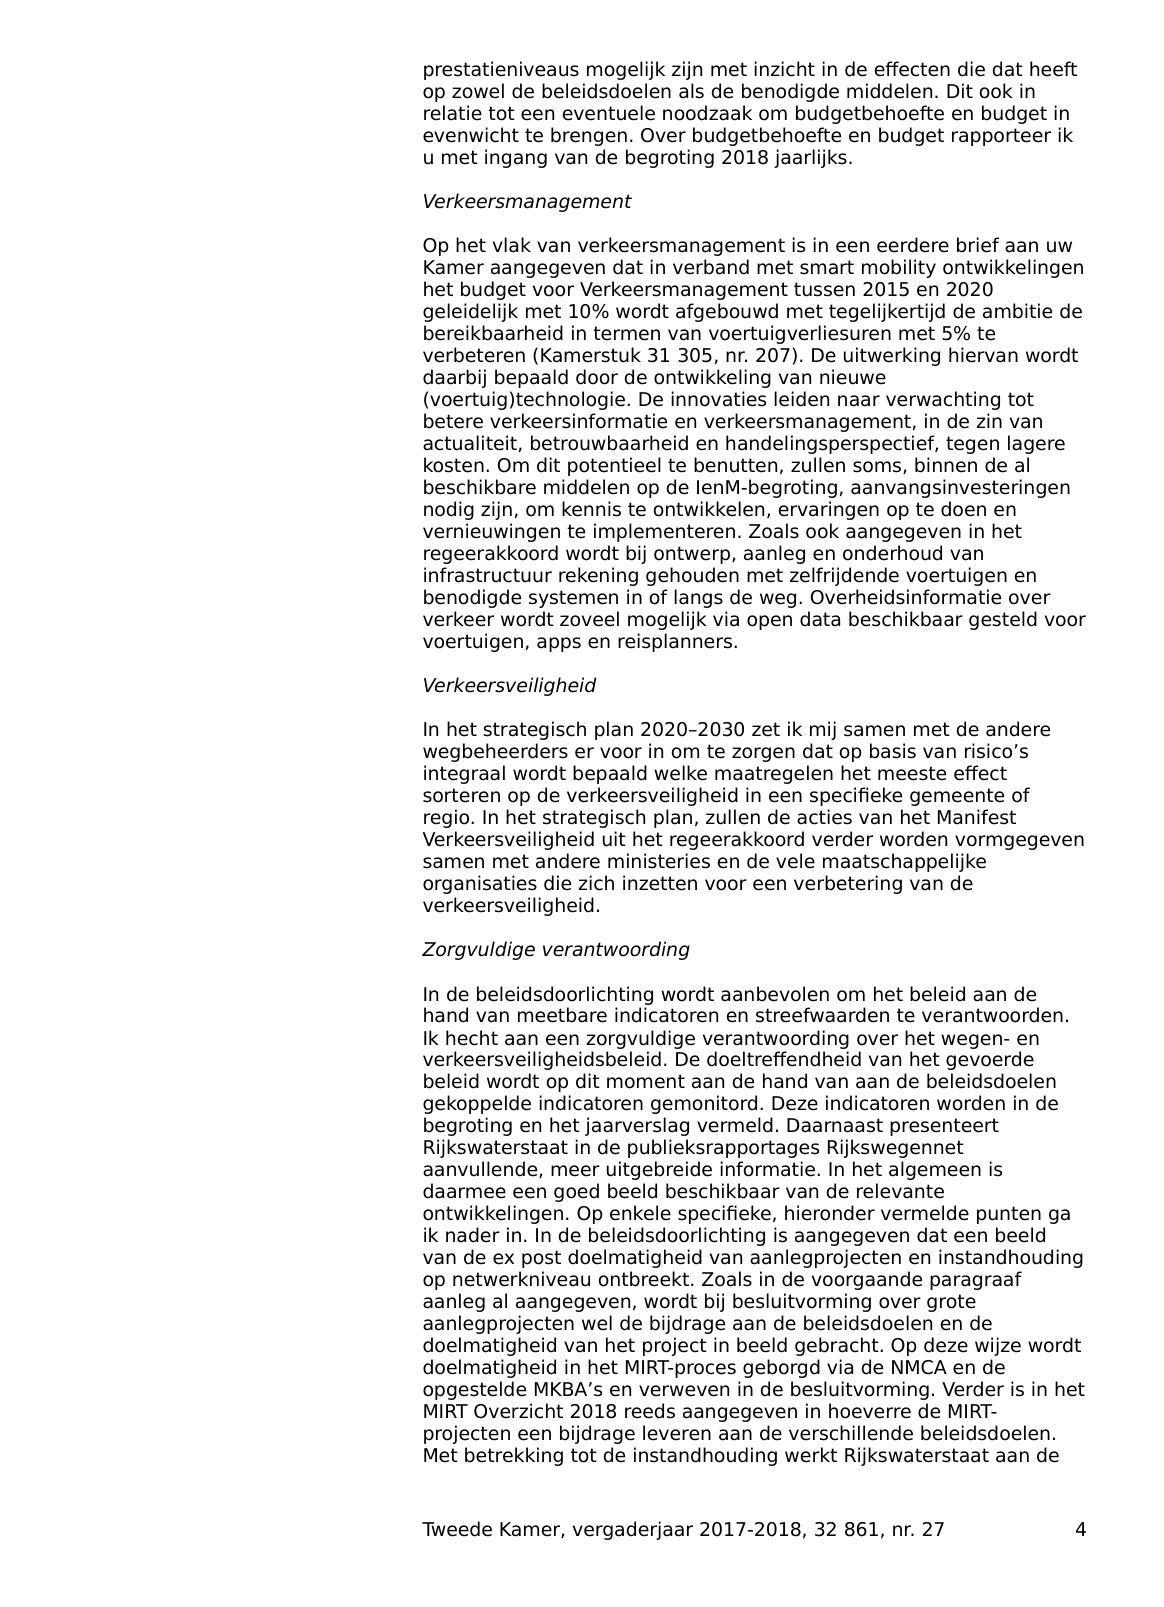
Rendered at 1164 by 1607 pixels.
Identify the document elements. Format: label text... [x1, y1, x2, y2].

text Op het vlak van verkeersmanagement is in een eerdere brief aan uw Kamer aangegeven dat in verband met smart mobility ontwikkelingen het budget voor Verkeersmanagement tussen 2015 en 2020 geleidelijk met 10% wordt afgebouwd met tegelijkertijd de ambitie de bereikbaarheid in termen van voertuigverliesuren met 5% te verbeteren (Kamerstuk 31 305, nr. 207). De uitwerking hiervan wordt daarbij bepaald door de ontwikkeling van nieuwe (voertuig)technologie. De innovaties leiden naar verwachting tot betere verkeersinformatie en verkeersmanagement, in de zin van actualiteit, betrouwbaarheid en handelingsperspectief, tegen lagere kosten. Om dit potentieel te benutten, zullen soms, binnen de al beschikbare middelen op de IenM-begroting, aanvangsinvesteringen nodig zijn, om kennis te ontwikkelen, ervaringen op te doen en vernieuwingen te implementeren. Zoals ook aangegeven in het regeerakkoord wordt bij ontwerp, aanleg en onderhoud van infrastructuur rekening gehouden met zelfrijdende voertuigen en benodigde systemen in of langs de weg. Overheidsinformatie over verkeer wordt zoveel mogelijk via open data beschikbaar gesteld voor voertuigen, apps en reisplanners. [422, 235, 1087, 653]
subtitle Verkeersveiligheid [422, 675, 1087, 697]
text prestatieniveaus mogelijk zijn met inzicht in de effecten die dat heeft op zowel de beleidsdoelen als de benodigde middelen. Dit ook in relatie tot een eventuele noodzaak om budgetbehoefte en budget in evenwicht te brengen. Over budgetbehoefte en budget rapporteer ik u met ingang van de begroting 2018 jaarlijks. [422, 59, 1087, 169]
text In het strategisch plan 2020–2030 zet ik mij samen met de andere wegbeheerders er voor in om te zorgen dat op basis van risico’s integraal wordt bepaald welke maatregelen het meeste effect sorteren op de verkeersveiligheid in een specifieke gemeente of regio. In het strategisch plan, zullen de acties van het Manifest Verkeersveiligheid uit het regeerakkoord verder worden vormgegeven samen met andere ministeries en de vele maatschappelijke organisaties die zich inzetten voor een verbetering van de verkeersveiligheid. [422, 719, 1087, 917]
text In de beleidsdoorlichting wordt aanbevolen om het beleid aan de hand van meetbare indicatoren en streefwaarden te verantwoorden. Ik hecht aan een zorgvuldige verantwoording over het wegen- en verkeersveiligheidsbeleid. De doeltreffendheid van het gevoerde beleid wordt op dit moment aan de hand van aan de beleidsdoelen gekoppelde indicatoren gemonitord. Deze indicatoren worden in de begroting en het jaarverslag vermeld. Daarnaast presenteert Rijkswaterstaat in de publieksrapportages Rijkswegennet aanvullende, meer uitgebreide informatie. In het algemeen is daarmee een goed beeld beschikbaar van de relevante ontwikkelingen. Op enkele specifieke, hieronder vermelde punten ga ik nader in. In de beleidsdoorlichting is aangegeven dat een beeld van de ex post doelmatigheid van aanlegprojecten en instandhouding op netwerkniveau ontbreekt. Zoals in de voorgaande paragraaf aanleg al aangegeven, wordt bij besluitvorming over grote aanlegprojecten wel de bijdrage aan de beleidsdoelen en de doelmatigheid van het project in beeld gebracht. Op deze wijze wordt doelmatigheid in het MIRT-proces geborgd via de NMCA en de opgestelde MKBA’s en verweven in de besluitvorming. Verder is in het MIRT Overzicht 2018 reeds aangegeven in hoeverre de MIRT-projecten een bijdrage leveren aan de verschillende beleidsdoelen. Met betrekking tot de instandhouding werkt Rijkswaterstaat aan de [422, 983, 1087, 1467]
subtitle Verkeersmanagement [422, 191, 1087, 213]
subtitle Zorgvuldige verantwoording [422, 939, 1087, 961]
